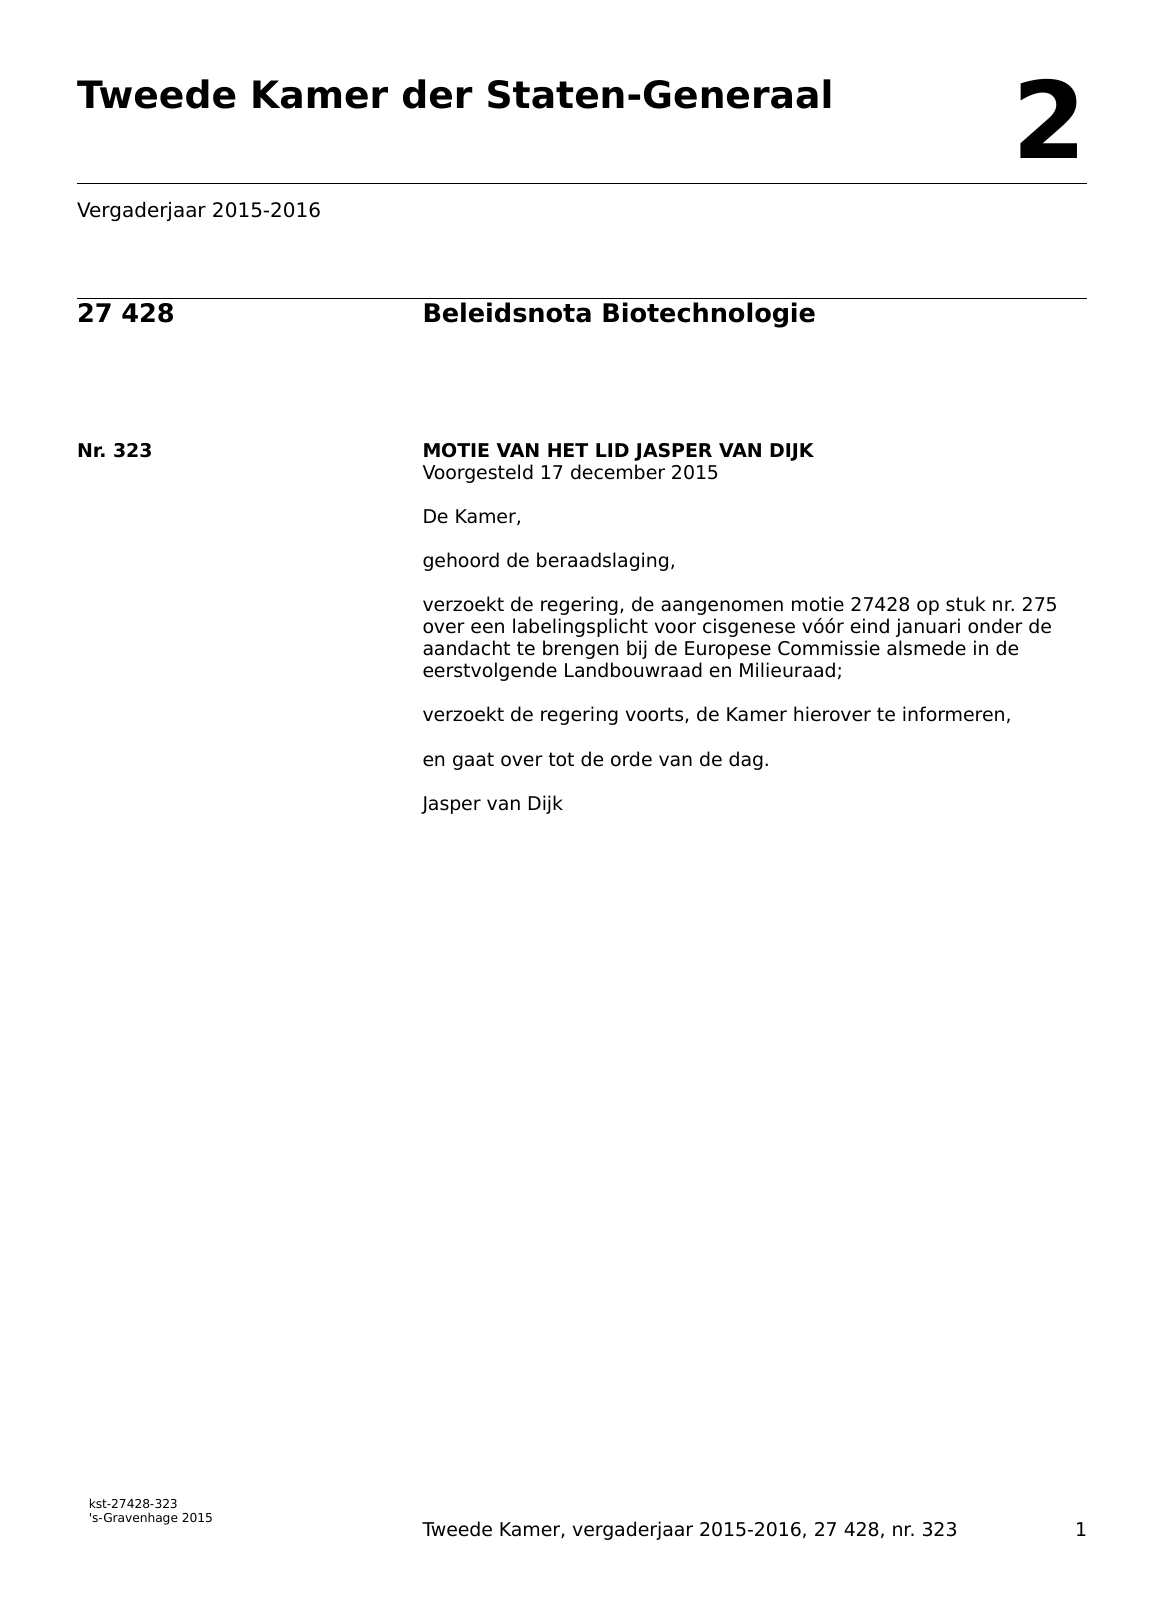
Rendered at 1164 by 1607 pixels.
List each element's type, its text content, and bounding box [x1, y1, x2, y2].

subtitle Nr. 323 MOTIE VAN HET LID JASPER VAN DIJK [77, 440, 1087, 462]
text verzoekt de regering, de aangenomen motie 27428 op stuk nr. 275 over een labelingsplicht voor cisgenese vóór eind januari onder de aandacht te brengen bij de Europese Commissie alsmede in de eerstvolgende Landbouwraad en Milieuraad; [422, 594, 1087, 682]
text De Kamer, [422, 506, 1087, 528]
table_cell Vergaderjaar 2015-2016 [77, 184, 1087, 298]
table_header 2 [886, 59, 1087, 183]
text en gaat over tot de orde van de dag. [422, 748, 1087, 770]
text kst-27428-323 [88, 1497, 323, 1511]
text 's-Gravenhage 2015 [88, 1511, 323, 1525]
text Jasper van Dijk [422, 793, 1087, 814]
subtitle 27 428 Beleidsnota Biotechnologie [77, 299, 1087, 329]
text gehoord de beraadslaging, [422, 550, 1087, 572]
text Voorgesteld 17 december 2015 [422, 462, 1087, 484]
table_header Tweede Kamer der Staten-Generaal [77, 59, 886, 183]
text verzoekt de regering voorts, de Kamer hierover te informeren, [422, 704, 1087, 726]
